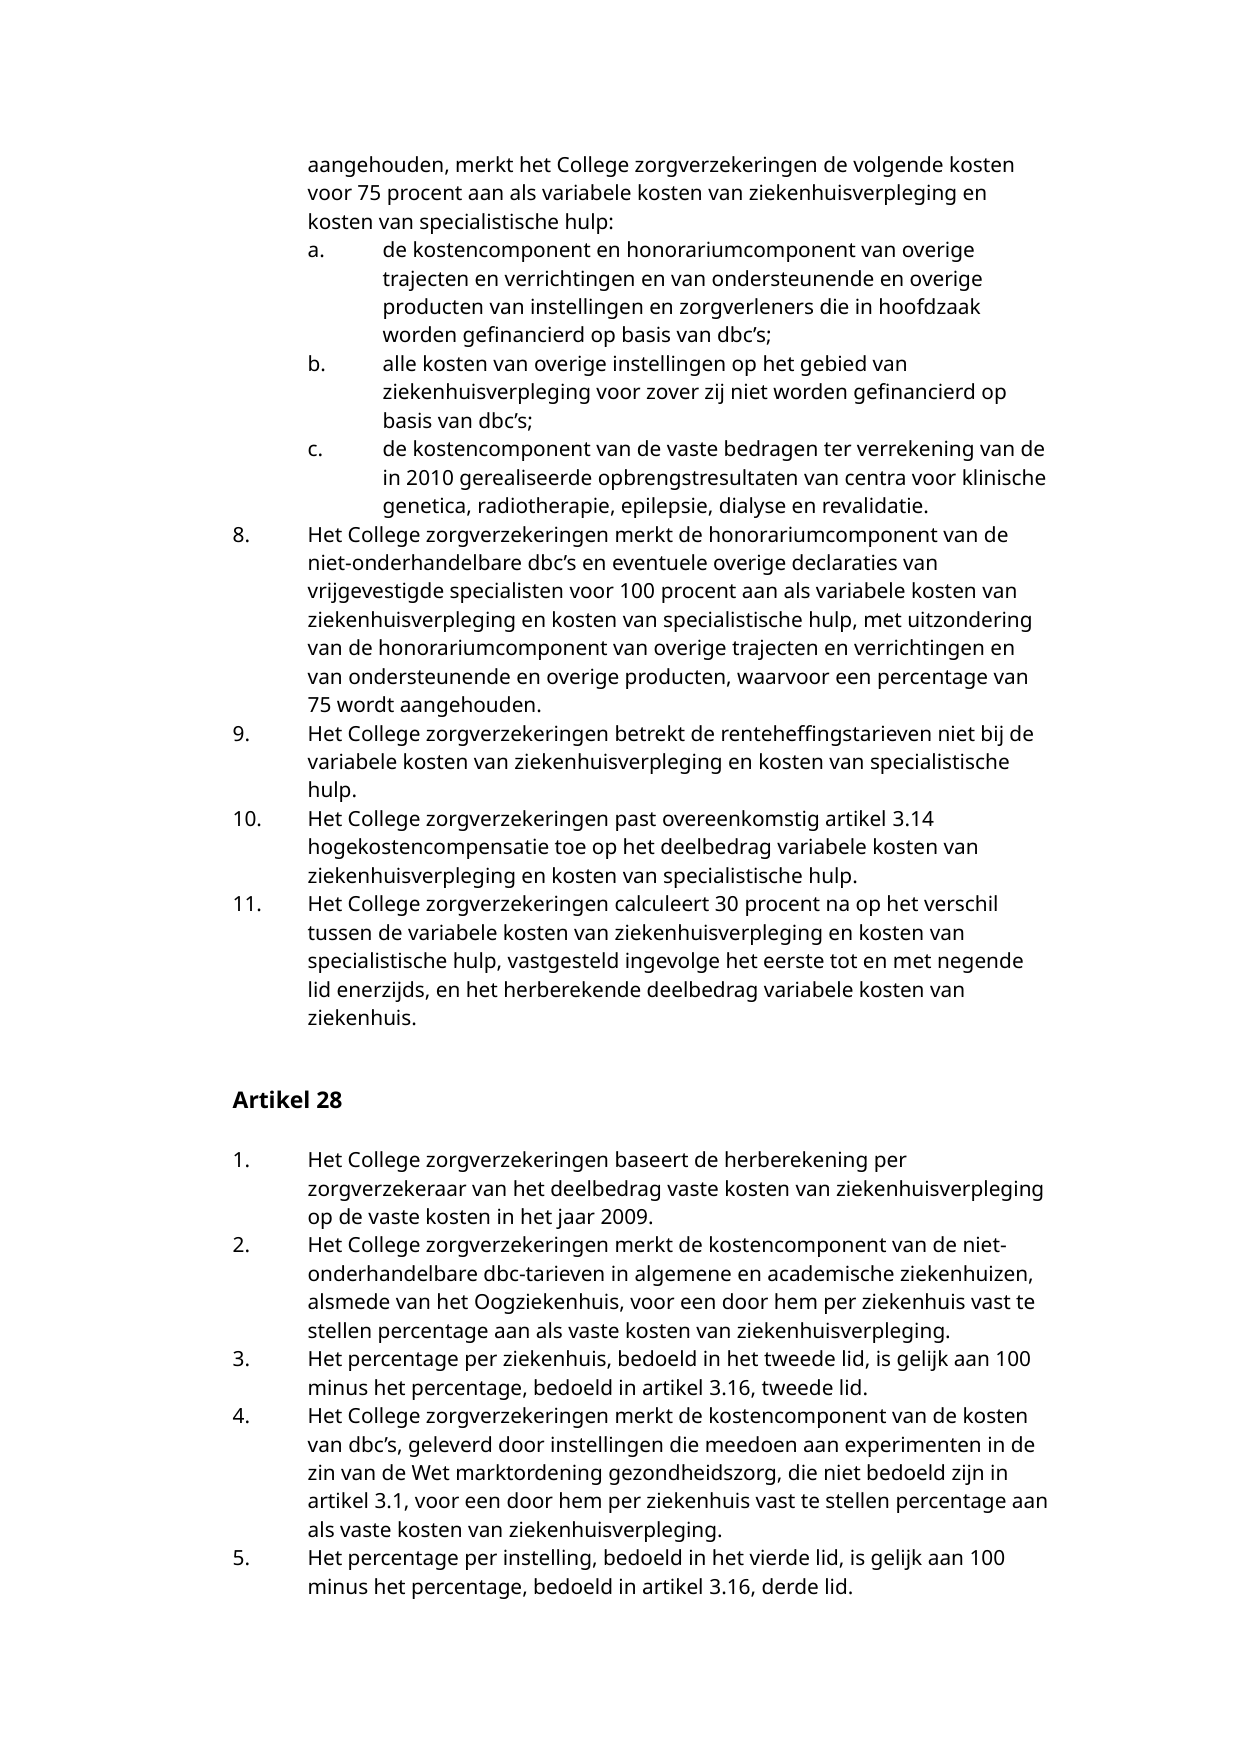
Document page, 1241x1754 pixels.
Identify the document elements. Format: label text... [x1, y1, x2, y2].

list de kostencomponent van de vaste bedragen ter verrekening van de in 2010 gerealiseerde opbrengstresultaten van centra voor klinische genetica, radiotherapie, epilepsie, dialyse en revalidatie. [307, 434, 1053, 520]
list de kostencomponent en honorariumcomponent van overige trajecten en verrichtingen en van ondersteunende en overige producten van instellingen en zorgverleners die in hoofdzaak worden gefinancierd op basis van dbc’s; [307, 235, 1053, 349]
list Het College zorgverzekeringen calculeert 30 procent na op het verschil tussen de variabele kosten van ziekenhuisverpleging en kosten van specialistische hulp, vastgesteld ingevolge het eerste tot en met negende lid enerzijds, en het herberekende deelbedrag variabele kosten van ziekenhuis. [232, 889, 1053, 1032]
list alle kosten van overige instellingen op het gebied van ziekenhuisverpleging voor zover zij niet worden gefinancierd op basis van dbc’s; [307, 349, 1053, 434]
list Het College zorgverzekeringen merkt de kostencomponent van de kosten van dbc’s, geleverd door instellingen die meedoen aan experimenten in de zin van de Wet marktordening gezondheidszorg, die niet bedoeld zijn in artikel 3.1, voor een door hem per ziekenhuis vast te stellen percentage aan als vaste kosten van ziekenhuisverpleging. [232, 1401, 1053, 1543]
list aangehouden, merkt het College zorgverzekeringen de volgende kosten voor 75 procent aan als variabele kosten van ziekenhuisverpleging en kosten van specialistische hulp: [232, 150, 1053, 235]
list Het percentage per instelling, bedoeld in het vierde lid, is gelijk aan 100 minus het percentage, bedoeld in artikel 3.16, derde lid. [232, 1543, 1053, 1600]
list Het College zorgverzekeringen betrekt de renteheffingstarieven niet bij de variabele kosten van ziekenhuisverpleging en kosten van specialistische hulp. [232, 719, 1053, 804]
list Het percentage per ziekenhuis, bedoeld in het tweede lid, is gelijk aan 100 minus het percentage, bedoeld in artikel 3.16, tweede lid. [232, 1344, 1053, 1401]
list Het College zorgverzekeringen merkt de honorariumcomponent van de niet-onderhandelbare dbc’s en eventuele overige declaraties van vrijgevestigde specialisten voor 100 procent aan als variabele kosten van ziekenhuisverpleging en kosten van specialistische hulp, met uitzondering van de honorariumcomponent van overige trajecten en verrichtingen en van ondersteunende en overige producten, waarvoor een percentage van 75 wordt aangehouden. [232, 520, 1053, 719]
list Het College zorgverzekeringen baseert de herberekening per zorgverzekeraar van het deelbedrag vaste kosten van ziekenhuisverpleging op de vaste kosten in het jaar 2009. [232, 1145, 1053, 1231]
list Het College zorgverzekeringen merkt de kostencomponent van de niet-onderhandelbare dbc-tarieven in algemene en academische ziekenhuizen, alsmede van het Oogziekenhuis, voor een door hem per ziekenhuis vast te stellen percentage aan als vaste kosten van ziekenhuisverpleging. [232, 1231, 1053, 1344]
list Het College zorgverzekeringen past overeenkomstig artikel 3.14 hogekostencompensatie toe op het deelbedrag variabele kosten van ziekenhuisverpleging en kosten van specialistische hulp. [232, 804, 1053, 889]
subtitle Artikel 28 [232, 1084, 1053, 1115]
